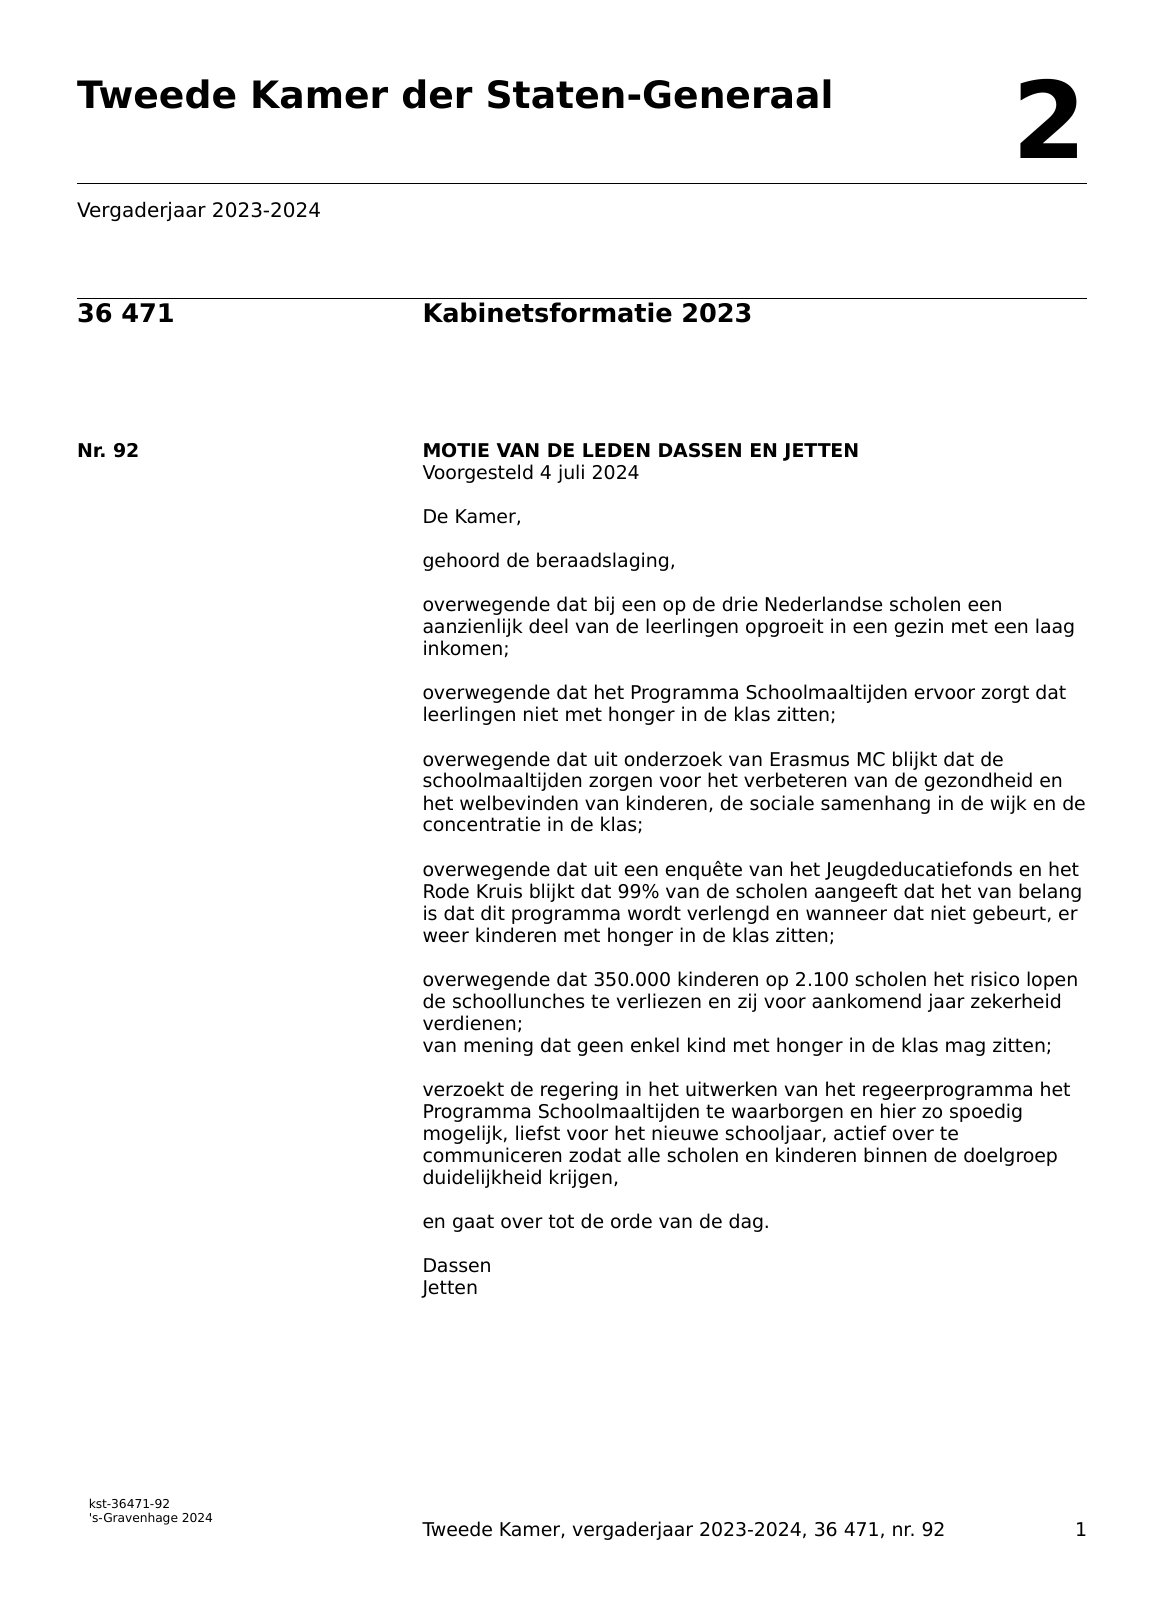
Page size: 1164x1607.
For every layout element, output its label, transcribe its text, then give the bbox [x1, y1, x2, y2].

subtitle Nr. 92 MOTIE VAN DE LEDEN DASSEN EN JETTEN [77, 440, 1087, 462]
text overwegende dat uit een enquête van het Jeugdeducatiefonds en het Rode Kruis blijkt dat 99% van de scholen aangeeft dat het van belang is dat dit programma wordt verlengd en wanneer dat niet gebeurt, er weer kinderen met honger in de klas zitten; [422, 858, 1087, 946]
table_header Tweede Kamer der Staten-Generaal [77, 59, 886, 183]
text Voorgesteld 4 juli 2024 [422, 462, 1087, 484]
text overwegende dat het Programma Schoolmaaltijden ervoor zorgt dat leerlingen niet met honger in de klas zitten; [422, 682, 1087, 726]
text Dassen [422, 1255, 1087, 1277]
table_header 2 [886, 59, 1087, 183]
text gehoord de beraadslaging, [422, 550, 1087, 572]
text overwegende dat bij een op de drie Nederlandse scholen een aanzienlijk deel van de leerlingen opgroeit in een gezin met een laag inkomen; [422, 594, 1087, 660]
text van mening dat geen enkel kind met honger in de klas mag zitten; [422, 1034, 1087, 1057]
text 's-Gravenhage 2024 [88, 1511, 323, 1525]
text kst-36471-92 [88, 1497, 323, 1511]
text Jetten [422, 1277, 1087, 1299]
text en gaat over tot de orde van de dag. [422, 1211, 1087, 1233]
text De Kamer, [422, 506, 1087, 528]
text overwegende dat 350.000 kinderen op 2.100 scholen het risico lopen de schoollunches te verliezen en zij voor aankomend jaar zekerheid verdienen; [422, 969, 1087, 1034]
text verzoekt de regering in het uitwerken van het regeerprogramma het Programma Schoolmaaltijden te waarborgen en hier zo spoedig mogelijk, liefst voor het nieuwe schooljaar, actief over te communiceren zodat alle scholen en kinderen binnen de doelgroep duidelijkheid krijgen, [422, 1079, 1087, 1189]
table_cell Vergaderjaar 2023-2024 [77, 184, 1087, 298]
subtitle 36 471 Kabinetsformatie 2023 [77, 299, 1087, 329]
text overwegende dat uit onderzoek van Erasmus MC blijkt dat de schoolmaaltijden zorgen voor het verbeteren van de gezondheid en het welbevinden van kinderen, de sociale samenhang in de wijk en de concentratie in de klas; [422, 748, 1087, 836]
